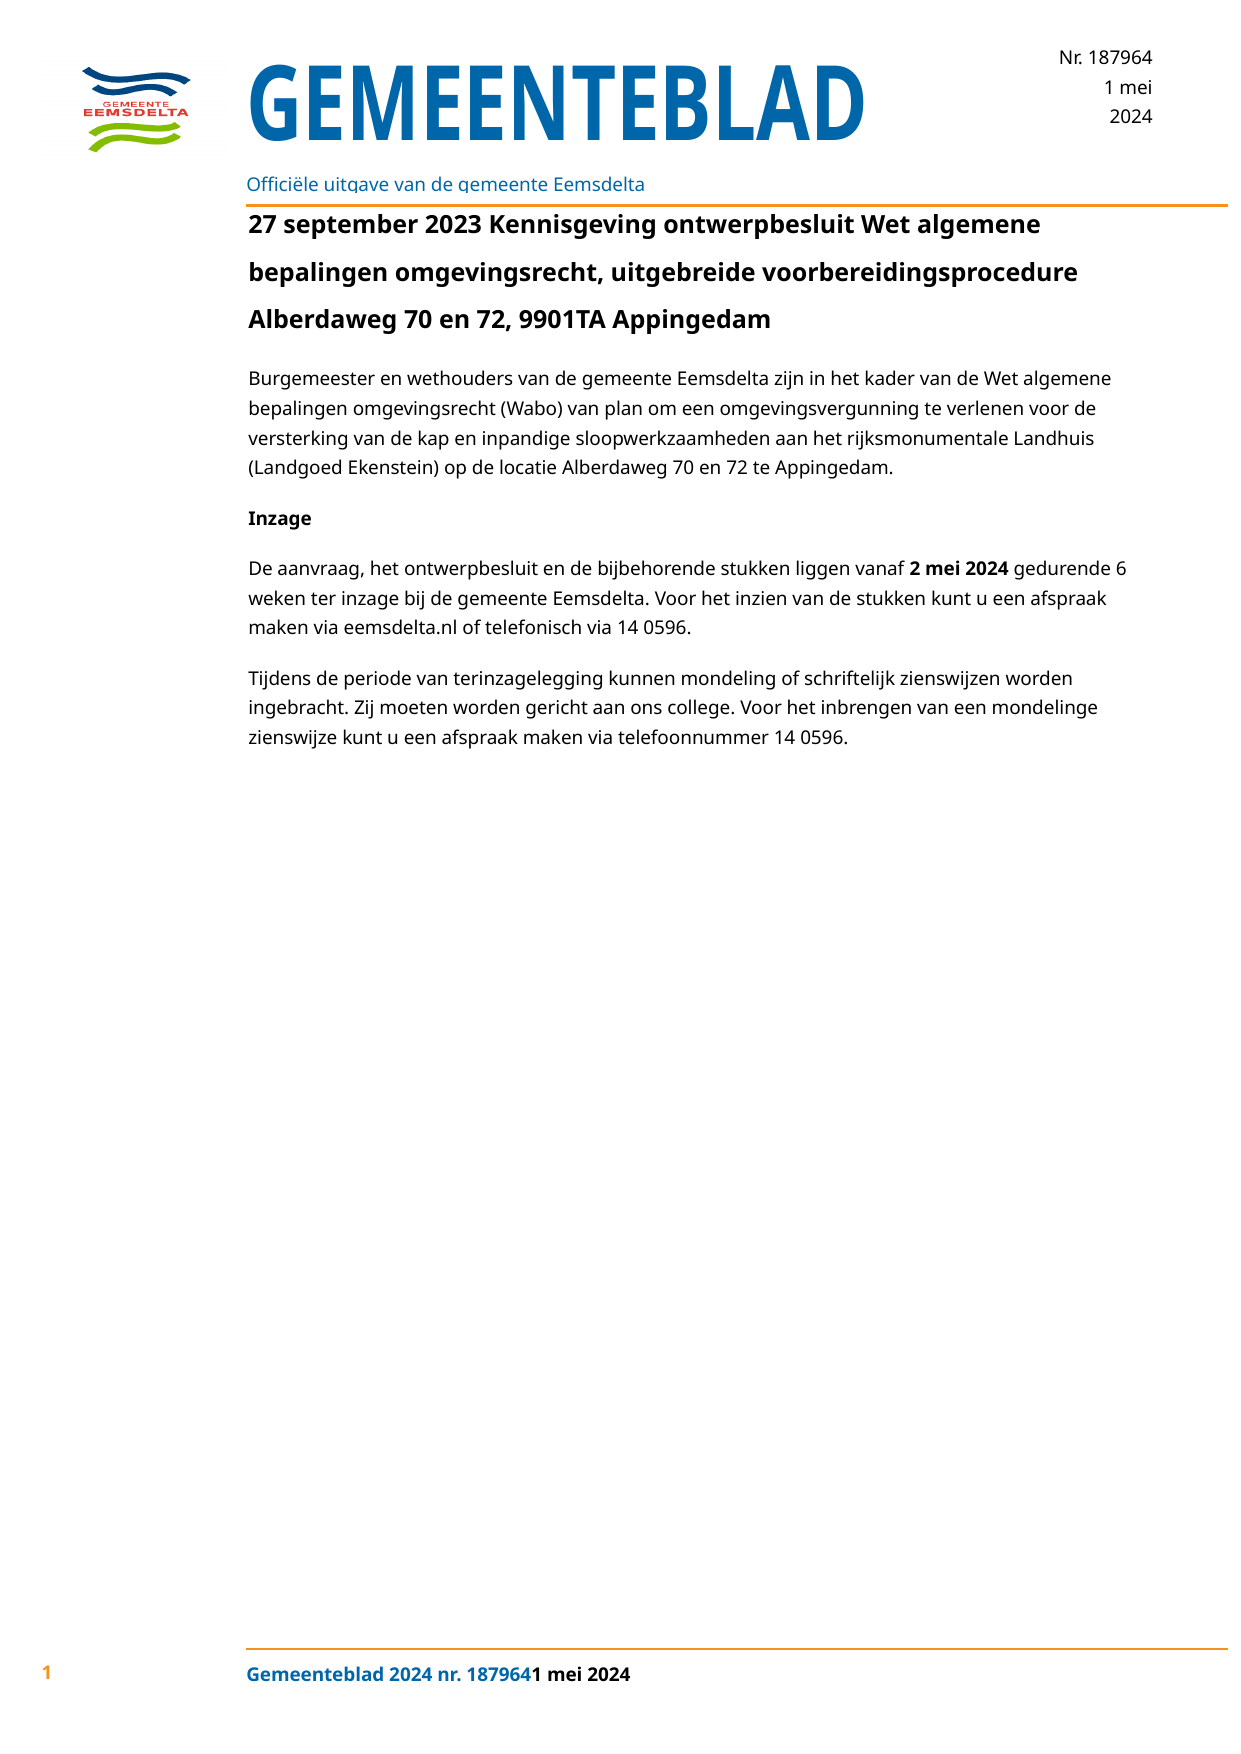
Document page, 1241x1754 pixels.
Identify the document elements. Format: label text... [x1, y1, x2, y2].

text De aanvraag, het ontwerpbesluit en de bijbehorende stukken liggen vanaf 2 mei 2024 gedurende 6 weken ter inzage bij de gemeente Eemsdelta. Voor het inzien van de stukken kunt u een afspraak maken via eemsdelta.nl of telefonisch via 14 0596. [248, 555, 1152, 640]
text Burgemeester en wethouders van de gemeente Eemsdelta zijn in het kader van de Wet algemene bepalingen omgevingsrecht (Wabo) van plan om een omgevingsvergunning te verlenen voor de versterking van de kap en inpandige sloopwerkzaamheden aan het rijksmonumentale Landhuis (Landgoed Ekenstein) op de locatie Alberdaweg 70 en 72 te Appingedam. [248, 366, 1152, 480]
text 27 september 2023 Kennisgeving ontwerpbesluit Wet algemene bepalingen omgevingsrecht, uitgebreide voorbereidingsprocedure Alberdaweg 70 en 72, 9901TA Appingedam [248, 207, 1152, 336]
text Tijdens de periode van terinzagelegging kunnen mondeling of schriftelijk zienswijzen worden ingebracht. Zij moeten worden gericht aan ons college. Voor het inbrengen van een mondelinge zienswijze kunt u een afspraak maken via telefoonnummer 14 0596. [248, 665, 1152, 749]
picture [41, 47, 231, 172]
text Inzage [248, 505, 1152, 530]
